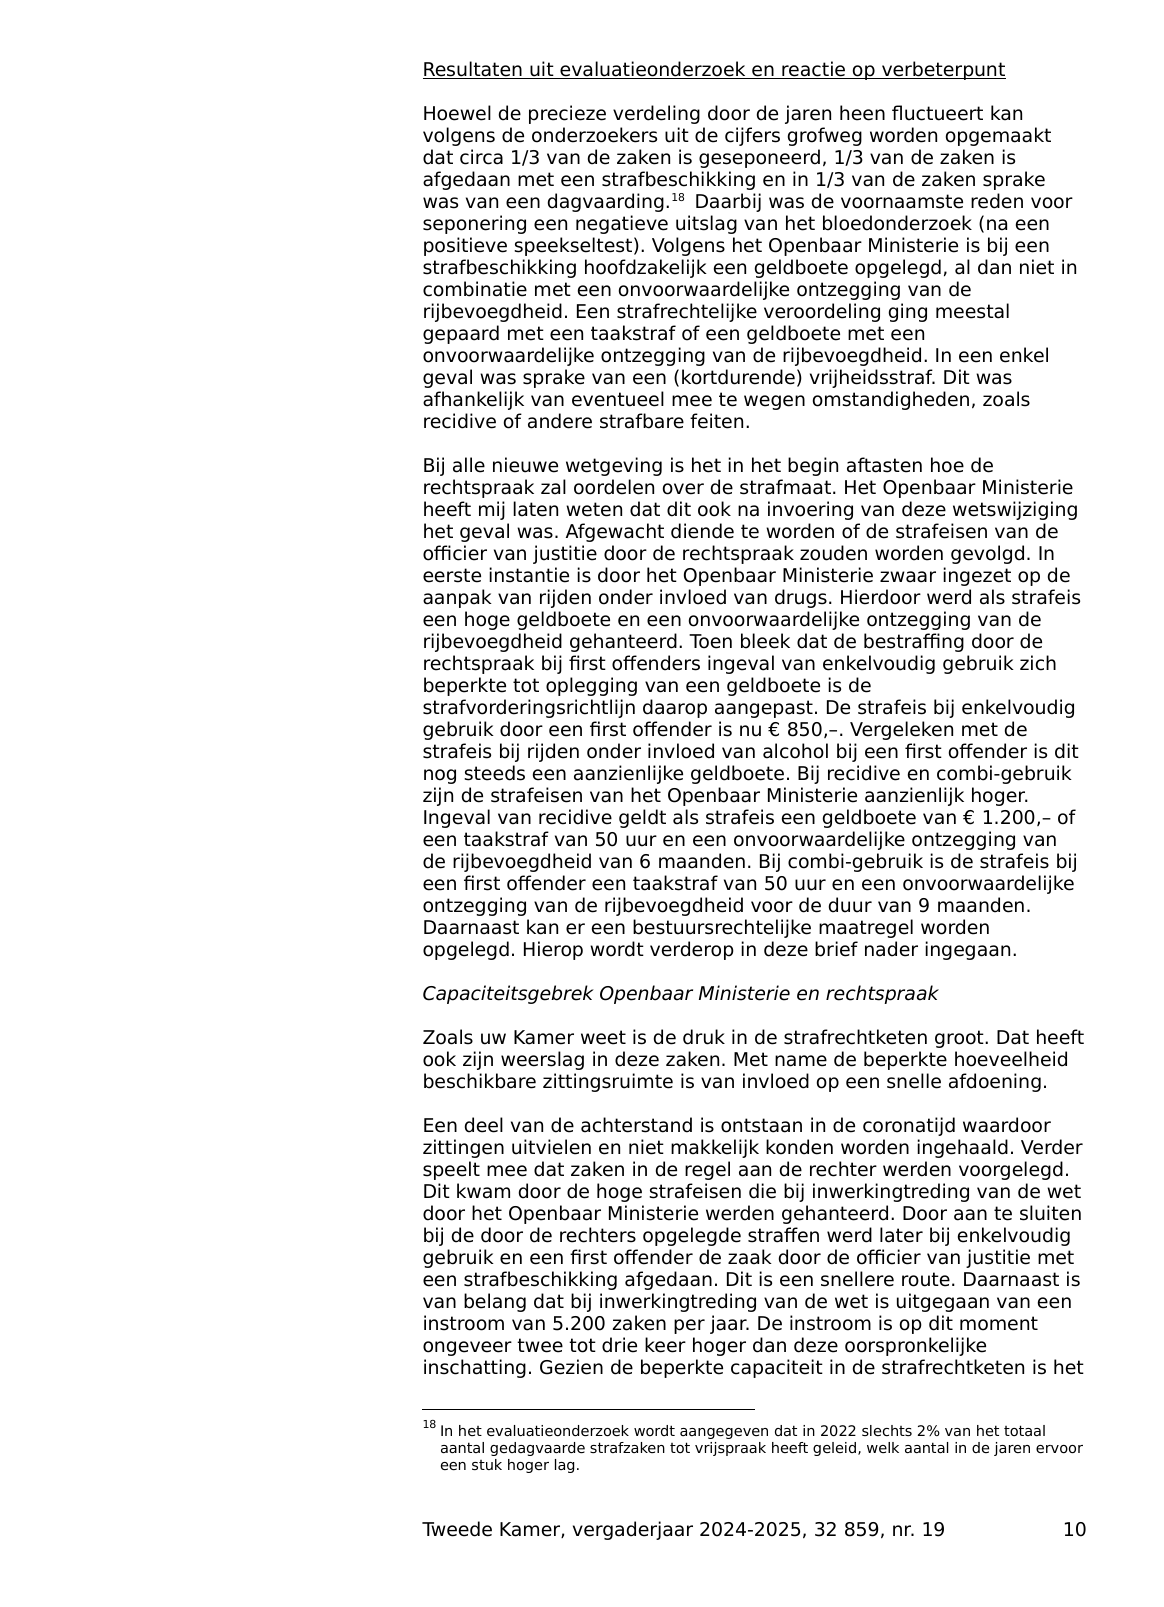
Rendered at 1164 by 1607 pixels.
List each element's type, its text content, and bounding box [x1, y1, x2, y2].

text In het evaluatieonderzoek wordt aangegeven dat in 2022 slechts 2% van het totaal aantal gedagvaarde strafzaken tot vrijspraak heeft geleid, welk aantal in de jaren ervoor een stuk hoger lag. [422, 1418, 1087, 1474]
text Zoals uw Kamer weet is de druk in de strafrechtketen groot. Dat heeft ook zijn weerslag in deze zaken. Met name de beperkte hoeveelheid beschikbare zittingsruimte is van invloed op een snelle afdoening. [422, 1027, 1087, 1093]
text Bij alle nieuwe wetgeving is het in het begin aftasten hoe de rechtspraak zal oordelen over de strafmaat. Het Openbaar Ministerie heeft mij laten weten dat dit ook na invoering van deze wetswijziging het geval was. Afgewacht diende te worden of de strafeisen van de officier van justitie door de rechtspraak zouden worden gevolgd. In eerste instantie is door het Openbaar Ministerie zwaar ingezet op de aanpak van rijden onder invloed van drugs. Hierdoor werd als strafeis een hoge geldboete en een onvoorwaardelijke ontzegging van de rijbevoegdheid gehanteerd. Toen bleek dat de bestraffing door de rechtspraak bij first offenders ingeval van enkelvoudig gebruik zich beperkte tot oplegging van een geldboete is de strafvorderingsrichtlijn daarop aangepast. De strafeis bij enkelvoudig gebruik door een first offender is nu € 850,–. Vergeleken met de strafeis bij rijden onder invloed van alcohol bij een first offender is dit nog steeds een aanzienlijke geldboete. Bij recidive en combi-gebruik zijn de strafeisen van het Openbaar Ministerie aanzienlijk hoger. Ingeval van recidive geldt als strafeis een geldboete van € 1.200,– of een taakstraf van 50 uur en een onvoorwaardelijke ontzegging van de rijbevoegdheid van 6 maanden. Bij combi-gebruik is de strafeis bij een first offender een taakstraf van 50 uur en een onvoorwaardelijke ontzegging van de rijbevoegdheid voor de duur van 9 maanden. Daarnaast kan er een bestuursrechtelijke maatregel worden opgelegd. Hierop wordt verderop in deze brief nader ingegaan. [422, 455, 1087, 961]
subtitle Capaciteitsgebrek Openbaar Ministerie en rechtspraak [422, 983, 1087, 1005]
subtitle Resultaten uit evaluatieonderzoek en reactie op verbeterpunt [422, 59, 1087, 81]
text Hoewel de precieze verdeling door de jaren heen fluctueert kan volgens de onderzoekers uit de cijfers grofweg worden opgemaakt dat circa 1/3 van de zaken is geseponeerd, 1/3 van de zaken is afgedaan met een strafbeschikking en in 1/3 van de zaken sprake was van een dagvaarding. Daarbij was de voornaamste reden voor seponering een negatieve uitslag van het bloedonderzoek (na een positieve speekseltest). Volgens het Openbaar Ministerie is bij een strafbeschikking hoofdzakelijk een geldboete opgelegd, al dan niet in combinatie met een onvoorwaardelijke ontzegging van de rijbevoegdheid. Een strafrechtelijke veroordeling ging meestal gepaard met een taakstraf of een geldboete met een onvoorwaardelijke ontzegging van de rijbevoegdheid. In een enkel geval was sprake van een (kortdurende) vrijheidsstraf. Dit was afhankelijk van eventueel mee te wegen omstandigheden, zoals recidive of andere strafbare feiten. [422, 103, 1087, 433]
text Een deel van de achterstand is ontstaan in de coronatijd waardoor zittingen uitvielen en niet makkelijk konden worden ingehaald. Verder speelt mee dat zaken in de regel aan de rechter werden voorgelegd. Dit kwam door de hoge strafeisen die bij inwerkingtreding van de wet door het Openbaar Ministerie werden gehanteerd. Door aan te sluiten bij de door de rechters opgelegde straffen werd later bij enkelvoudig gebruik en een first offender de zaak door de officier van justitie met een strafbeschikking afgedaan. Dit is een snellere route. Daarnaast is van belang dat bij inwerkingtreding van de wet is uitgegaan van een instroom van 5.200 zaken per jaar. De instroom is op dit moment ongeveer twee tot drie keer hoger dan deze oorspronkelijke inschatting. Gezien de beperkte capaciteit in de strafrechtketen is het [422, 1115, 1087, 1379]
